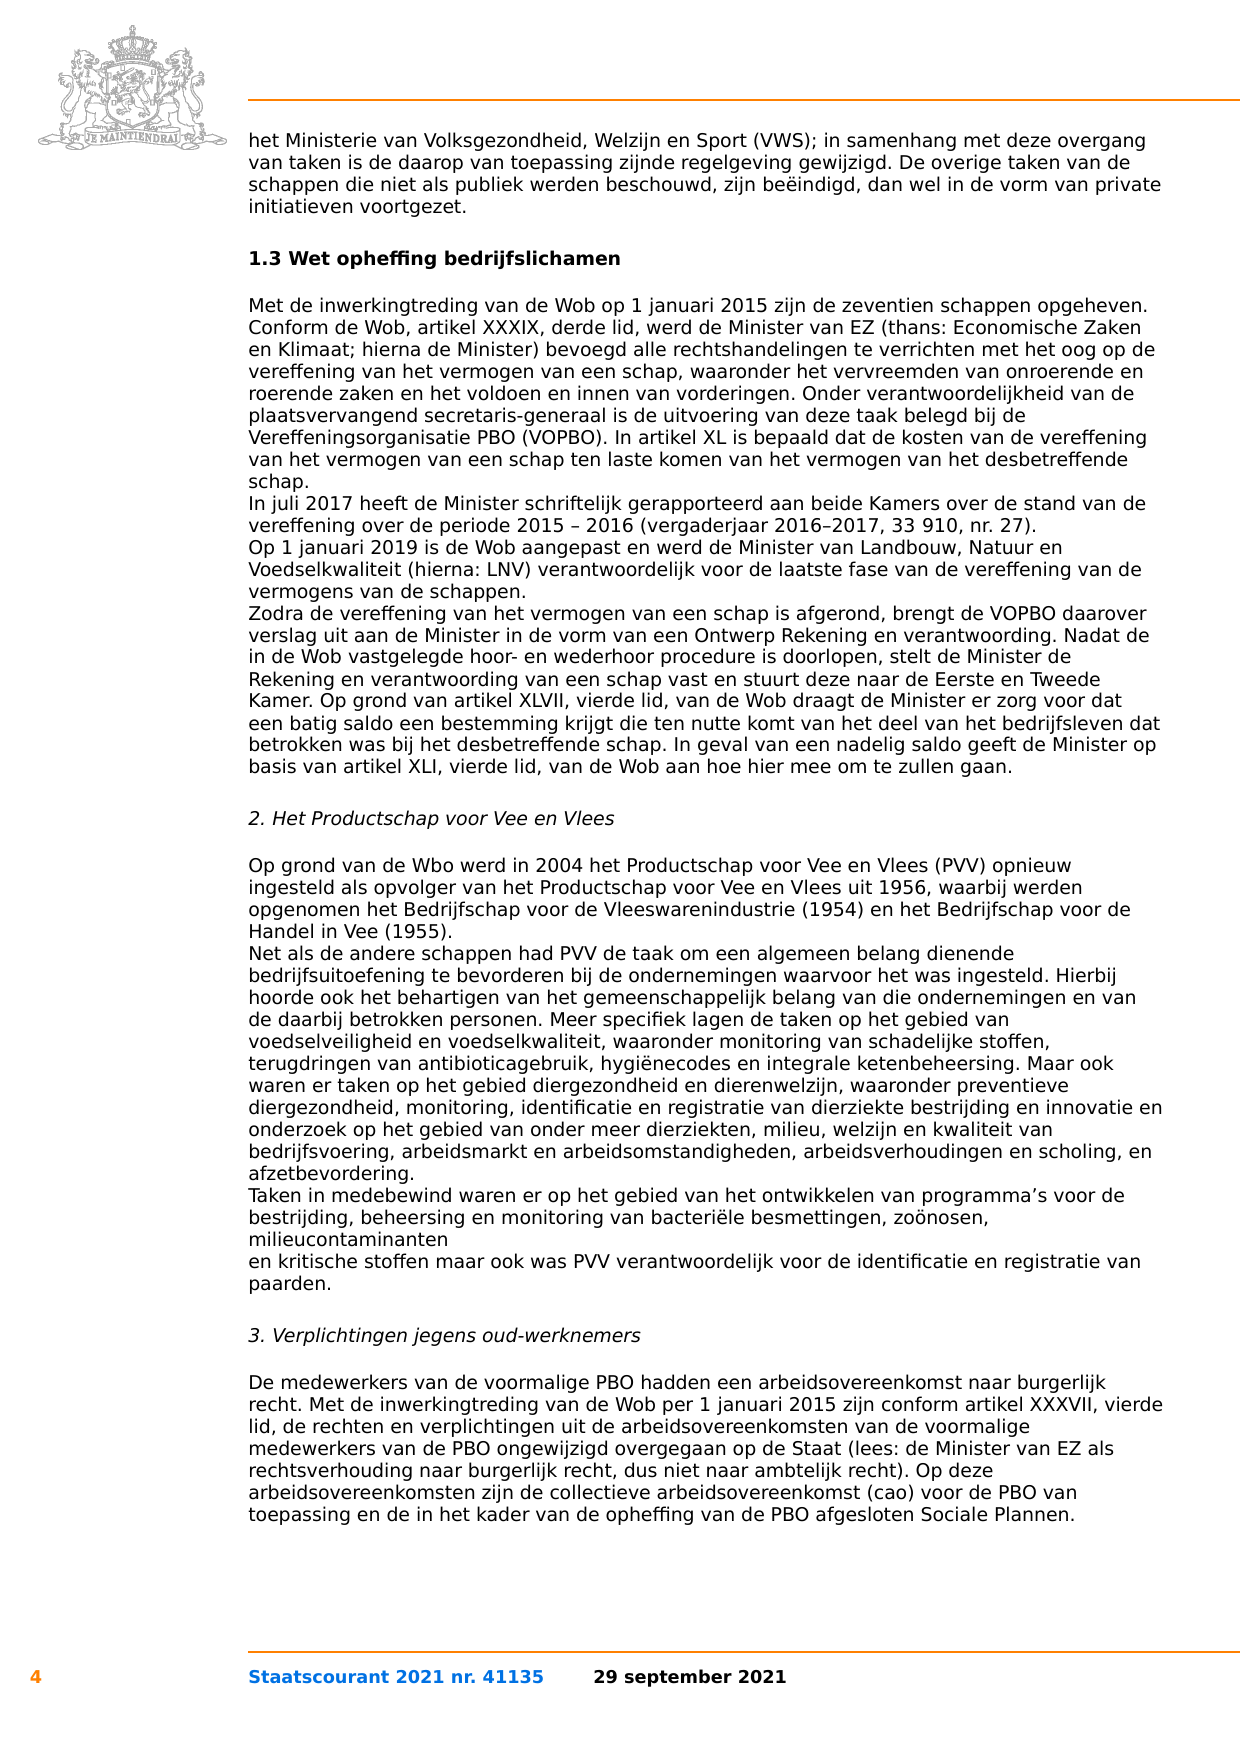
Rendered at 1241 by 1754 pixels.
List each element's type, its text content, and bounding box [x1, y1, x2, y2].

text Met de inwerkingtreding van de Wob op 1 januari 2015 zijn de zeventien schappen opgeheven. Conform de Wob, artikel XXXIX, derde lid, werd de Minister van EZ (thans: Economische Zaken en Klimaat; hierna de Minister) bevoegd alle rechtshandelingen te verrichten met het oog op de vereffening van het vermogen van een schap, waaronder het vervreemden van onroerende en roerende zaken en het voldoen en innen van vorderingen. Onder verantwoordelijkheid van de plaatsvervangend secretaris-generaal is de uitvoering van deze taak belegd bij de Vereffeningsorganisatie PBO (VOPBO). In artikel XL is bepaald dat de kosten van de vereffening van het vermogen van een schap ten laste komen van het vermogen van het desbetreffende schap. [248, 295, 1163, 493]
text Zodra de vereffening van het vermogen van een schap is afgerond, brengt de VOPBO daarover verslag uit aan de Minister in de vorm van een Ontwerp Rekening en verantwoording. Nadat de in de Wob vastgelegde hoor- en wederhoor procedure is doorlopen, stelt de Minister de Rekening en verantwoording van een schap vast en stuurt deze naar de Eerste en Tweede Kamer. Op grond van artikel XLVII, vierde lid, van de Wob draagt de Minister er zorg voor dat een batig saldo een bestemming krijgt die ten nutte komt van het deel van het bedrijfsleven dat betrokken was bij het desbetreffende schap. In geval van een nadelig saldo geeft de Minister op basis van artikel XLI, vierde lid, van de Wob aan hoe hier mee om te zullen gaan. [248, 602, 1163, 778]
text Net als de andere schappen had PVV de taak om een algemeen belang dienende bedrijfsuitoefening te bevorderen bij de ondernemingen waarvoor het was ingesteld. Hierbij hoorde ook het behartigen van het gemeenschappelijk belang van die ondernemingen en van de daarbij betrokken personen. Meer specifiek lagen de taken op het gebied van voedselveiligheid en voedselkwaliteit, waaronder monitoring van schadelijke stoffen, terugdringen van antibioticagebruik, hygiënecodes en integrale ketenbeheersing. Maar ook waren er taken op het gebied diergezondheid en dierenwelzijn, waaronder preventieve diergezondheid, monitoring, identificatie en registratie van dierziekte bestrijding en innovatie en onderzoek op het gebied van onder meer dierziekten, milieu, welzijn en kwaliteit van bedrijfsvoering, arbeidsmarkt en arbeidsomstandigheden, arbeidsverhoudingen en scholing, en afzetbevordering. [248, 943, 1163, 1185]
text en kritische stoffen maar ook was PVV verantwoordelijk voor de identificatie en registratie van paarden. [248, 1251, 1163, 1295]
text Op 1 januari 2019 is de Wob aangepast en werd de Minister van Landbouw, Natuur en Voedselkwaliteit (hierna: LNV) verantwoordelijk voor de laatste fase van de vereffening van de vermogens van de schappen. [248, 537, 1163, 602]
subtitle 3. Verplichtingen jegens oud-werknemers [248, 1325, 1163, 1347]
text Taken in medebewind waren er op het gebied van het ontwikkelen van programma’s voor de bestrijding, beheersing en monitoring van bacteriële besmettingen, zoönosen, milieucontaminanten [248, 1185, 1163, 1251]
text In juli 2017 heeft de Minister schriftelijk gerapporteerd aan beide Kamers over de stand van de vereffening over de periode 2015 – 2016 (vergaderjaar 2016–2017, 33 910, nr. 27). [248, 493, 1163, 537]
text het Ministerie van Volksgezondheid, Welzijn en Sport (VWS); in samenhang met deze overgang van taken is de daarop van toepassing zijnde regelgeving gewijzigd. De overige taken van de schappen die niet als publiek werden beschouwd, zijn beëindigd, dan wel in de vorm van private initiatieven voortgezet. [248, 130, 1163, 218]
picture [38, 25, 227, 150]
subtitle 1.3 Wet opheffing bedrijfslichamen [248, 248, 1163, 270]
text De medewerkers van de voormalige PBO hadden een arbeidsovereenkomst naar burgerlijk recht. Met de inwerkingtreding van de Wob per 1 januari 2015 zijn conform artikel XXXVII, vierde lid, de rechten en verplichtingen uit de arbeidsovereenkomsten van de voormalige medewerkers van de PBO ongewijzigd overgegaan op de Staat (lees: de Minister van EZ als rechtsverhouding naar burgerlijk recht, dus niet naar ambtelijk recht). Op deze arbeidsovereenkomsten zijn de collectieve arbeidsovereenkomst (cao) voor de PBO van toepassing en de in het kader van de opheffing van de PBO afgesloten Sociale Plannen. [248, 1372, 1163, 1526]
subtitle 2. Het Productschap voor Vee en Vlees [248, 808, 1163, 830]
text Op grond van de Wbo werd in 2004 het Productschap voor Vee en Vlees (PVV) opnieuw ingesteld als opvolger van het Productschap voor Vee en Vlees uit 1956, waarbij werden opgenomen het Bedrijfschap voor de Vleeswarenindustrie (1954) en het Bedrijfschap voor de Handel in Vee (1955). [248, 855, 1163, 943]
